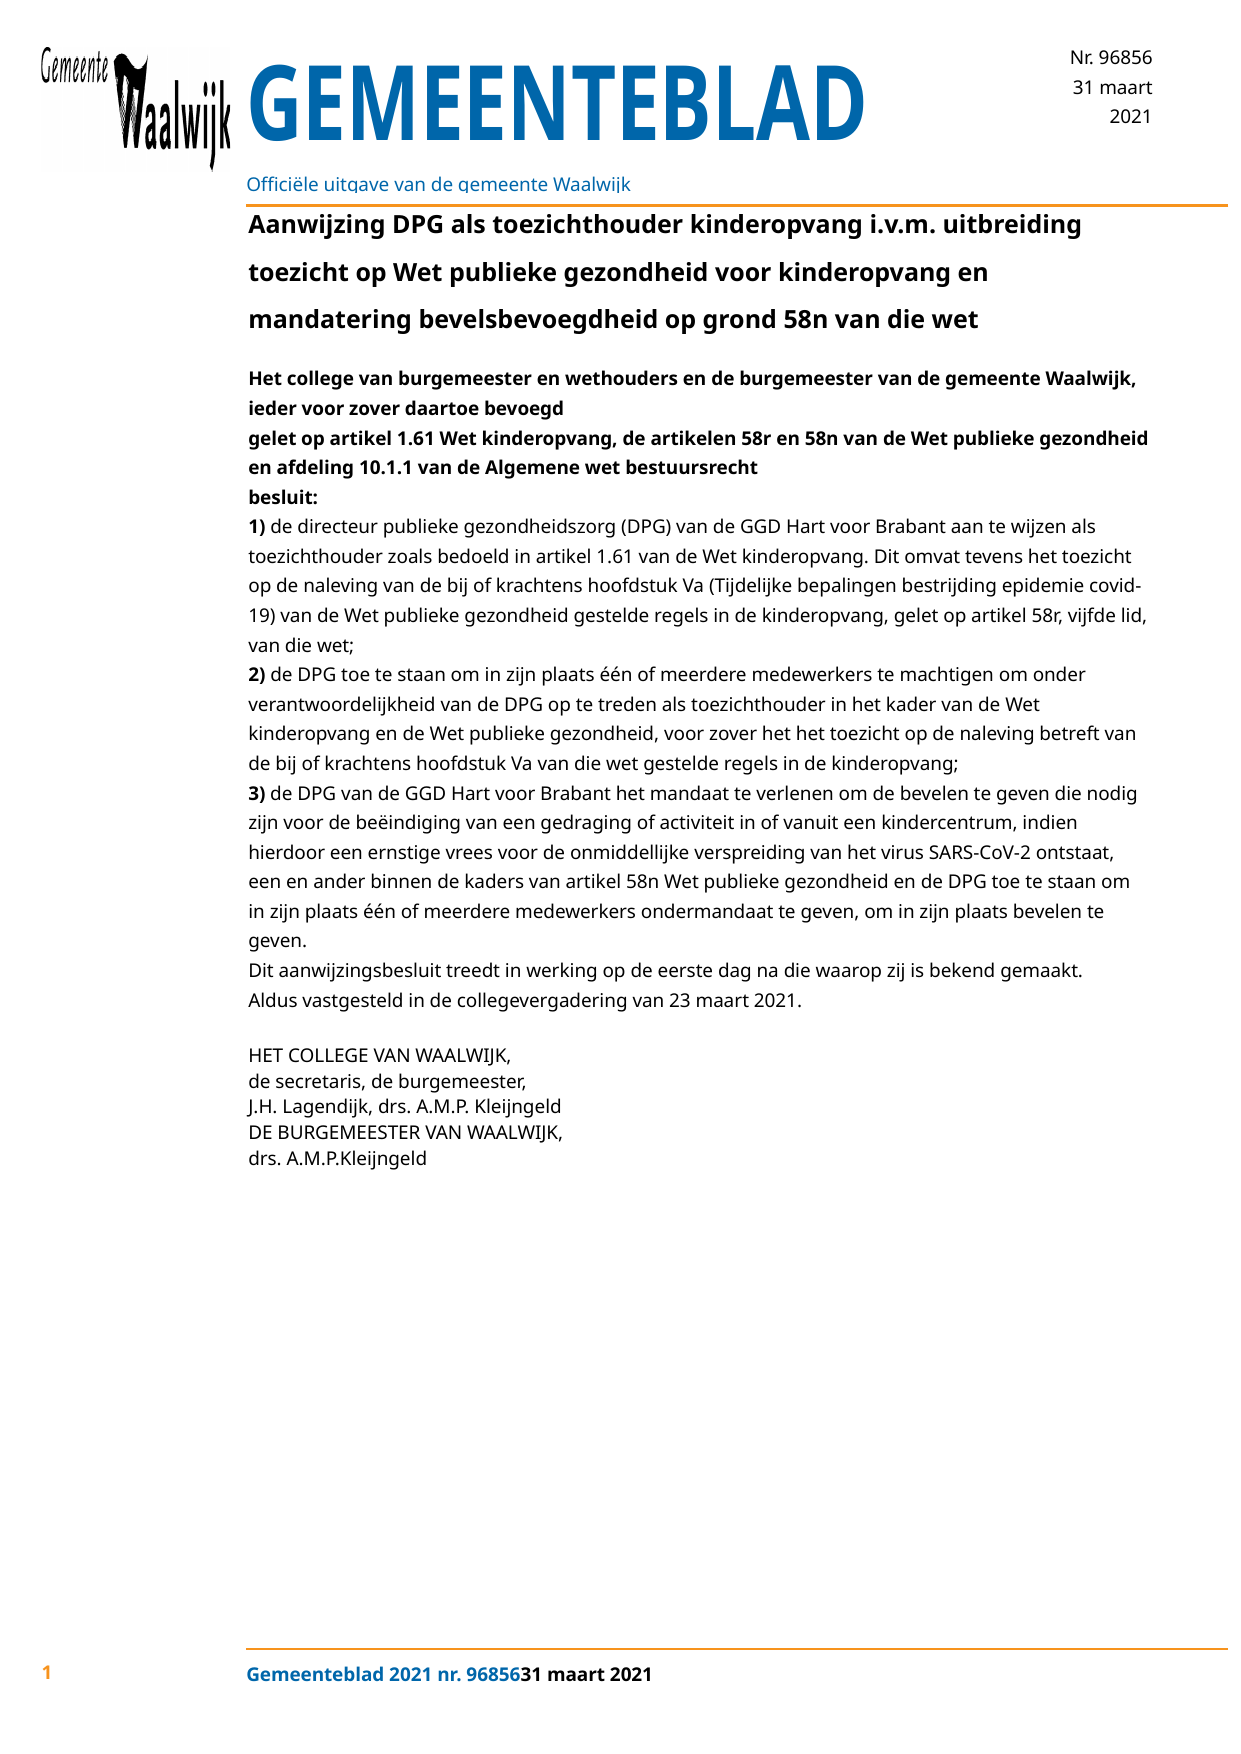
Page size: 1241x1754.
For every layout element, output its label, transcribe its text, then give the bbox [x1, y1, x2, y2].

text Aanwijzing DPG als toezichthouder kinderopvang i.v.m. uitbreiding toezicht op Wet publieke gezondheid voor kinderopvang en mandatering bevelsbevoegdheid op grond 58n van die wet [248, 207, 1152, 336]
text J.H. Lagendijk, drs. A.M.P. Kleijngeld [248, 1093, 1152, 1119]
text 2) de DPG toe te staan om in zijn plaats één of meerdere medewerkers te machtigen om onder verantwoordelijkheid van de DPG op te treden als toezichthouder in het kader van de Wet kinderopvang en de Wet publieke gezondheid, voor zover het het toezicht op de naleving betreft van de bij of krachtens hoofdstuk Va van die wet gestelde regels in de kinderopvang; [248, 661, 1152, 776]
picture [41, 47, 231, 172]
text 3) de DPG van de GGD Hart voor Brabant het mandaat te verlenen om de bevelen te geven die nodig zijn voor de beëindiging van een gedraging of activiteit in of vanuit een kindercentrum, indien hierdoor een ernstige vrees voor de onmiddellijke verspreiding van het virus SARS-CoV-2 ontstaat, een en ander binnen de kaders van artikel 58n Wet publieke gezondheid en de DPG toe te staan om in zijn plaats één of meerdere medewerkers ondermandaat te geven, om in zijn plaats bevelen te geven. [248, 780, 1152, 953]
text de secretaris, de burgemeester, [248, 1068, 1152, 1093]
text besluit: [248, 484, 1152, 509]
text 1) de directeur publieke gezondheidszorg (DPG) van de GGD Hart voor Brabant aan te wijzen als toezichthouder zoals bedoeld in artikel 1.61 van de Wet kinderopvang. Dit omvat tevens het toezicht op de naleving van de bij of krachtens hoofdstuk Va (Tijdelijke bepalingen bestrijding epidemie covid-19) van de Wet publieke gezondheid gestelde regels in de kinderopvang, gelet op artikel 58r, vijfde lid, van die wet; [248, 513, 1152, 657]
text gelet op artikel 1.61 Wet kinderopvang, de artikelen 58r en 58n van de Wet publieke gezondheid en afdeling 10.1.1 van de Algemene wet bestuursrecht [248, 425, 1152, 480]
text drs. A.M.P.Kleijngeld [248, 1145, 1152, 1171]
text Dit aanwijzingsbesluit treedt in werking op de eerste dag na die waarop zij is bekend gemaakt. [248, 957, 1152, 983]
text Aldus vastgesteld in de collegevergadering van 23 maart 2021. [248, 987, 1152, 1012]
text Het college van burgemeester en wethouders en de burgemeester van de gemeente Waalwijk, ieder voor zover daartoe bevoegd [248, 366, 1152, 421]
text HET COLLEGE VAN WAALWIJK, [248, 1042, 1152, 1068]
text DE BURGEMEESTER VAN WAALWIJK, [248, 1119, 1152, 1145]
